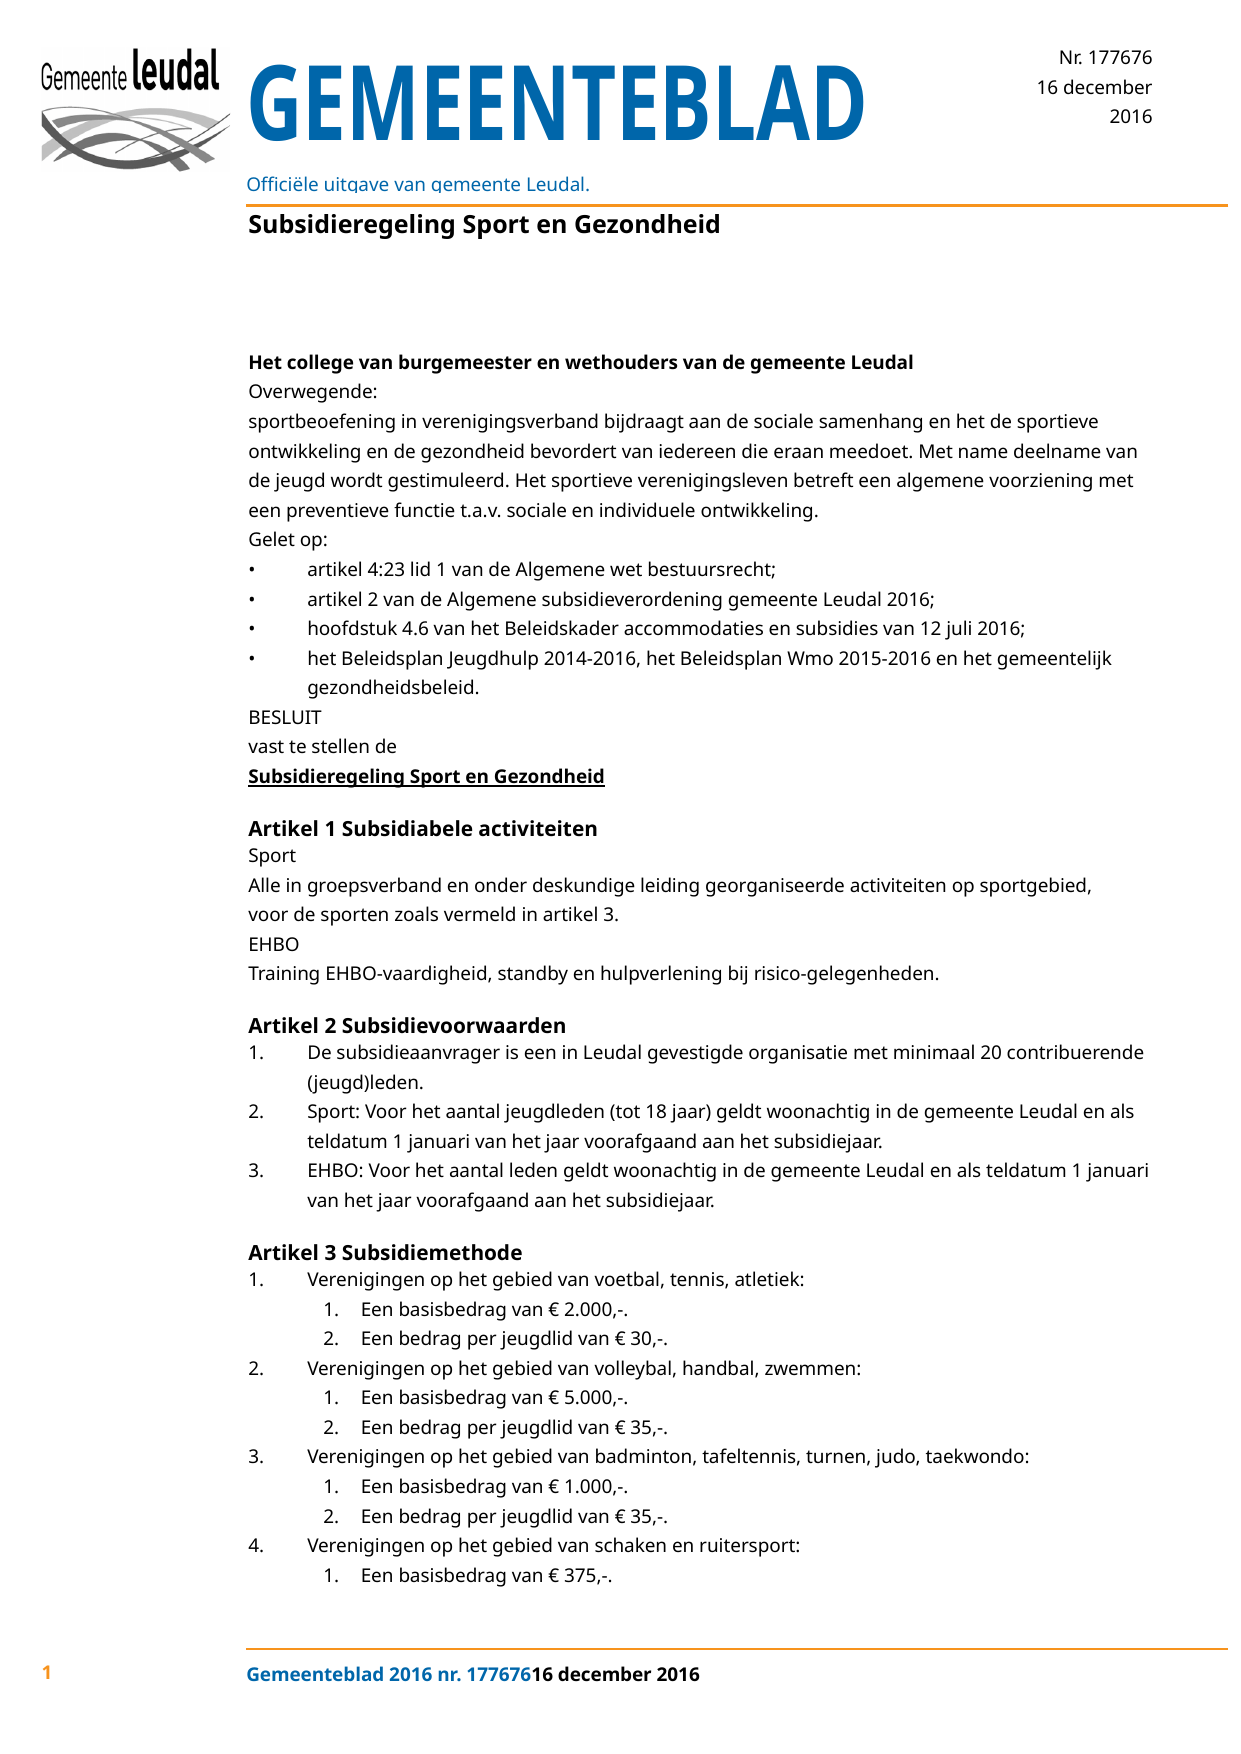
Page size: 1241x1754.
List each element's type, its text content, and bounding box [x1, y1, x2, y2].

text Artikel 1 Subsidiabele activiteiten [248, 814, 1152, 842]
list Een bedrag per jeugdlid van € 35,-. [323, 1414, 1152, 1440]
text Artikel 3 Subsidiemethode [248, 1238, 1152, 1266]
text Overwegende: [248, 379, 1152, 404]
list Verenigingen op het gebied van schaken en ruitersport: [248, 1532, 1152, 1558]
list Verenigingen op het gebied van badminton, tafeltennis, turnen, judo, taekwondo: [248, 1444, 1152, 1469]
text Sport [248, 842, 1152, 868]
list EHBO: Voor het aantal leden geldt woonachtig in de gemeente Leudal en als teldatum 1 januari van het jaar voorafgaand aan het subsidiejaar. [248, 1158, 1152, 1213]
text BESLUIT [248, 704, 1152, 730]
list Een basisbedrag van € 2.000,-. [323, 1296, 1152, 1321]
text Artikel 2 Subsidievoorwaarden [248, 1011, 1152, 1039]
text sportbeoefening in verenigingsverband bijdraagt aan de sociale samenhang en het de sportieve ontwikkeling en de gezondheid bevordert van iedereen die eraan meedoet. Met name deelname van de jeugd wordt gestimuleerd. Het sportieve verenigingsleven betreft een algemene voorziening met een preventieve functie t.a.v. sociale en individuele ontwikkeling. [248, 408, 1152, 523]
list Verenigingen op het gebied van volleybal, handbal, zwemmen: [248, 1355, 1152, 1381]
list De subsidieaanvrager is een in Leudal gevestigde organisatie met minimaal 20 contribuerende (jeugd)leden. [248, 1039, 1152, 1095]
text EHBO [248, 931, 1152, 957]
list artikel 2 van de Algemene subsidieverordening gemeente Leudal 2016; [248, 586, 1152, 612]
text Training EHBO-vaardigheid, standby en hulpverlening bij risico-gelegenheden. [248, 961, 1152, 986]
list Een bedrag per jeugdlid van € 35,-. [323, 1503, 1152, 1528]
list artikel 4:23 lid 1 van de Algemene wet bestuursrecht; [248, 556, 1152, 582]
list Een basisbedrag van € 1.000,-. [323, 1473, 1152, 1499]
list Een basisbedrag van € 5.000,-. [323, 1384, 1152, 1410]
list het Beleidsplan Jeugdhulp 2014-2016, het Beleidsplan Wmo 2015-2016 en het gemeentelijk gezondheidsbeleid. [248, 645, 1152, 700]
text Het college van burgemeester en wethouders van de gemeente Leudal [248, 349, 1152, 375]
list Verenigingen op het gebied van voetbal, tennis, atletiek: [248, 1266, 1152, 1292]
text Gelet op: [248, 527, 1152, 552]
text Alle in groepsverband en onder deskundige leiding georganiseerde activiteiten op sportgebied, [248, 872, 1152, 897]
list Een basisbedrag van € 375,-. [323, 1562, 1152, 1588]
list Sport: Voor het aantal jeugdleden (tot 18 jaar) geldt woonachtig in de gemeente Leudal en als teldatum 1 januari van het jaar voorafgaand aan het subsidiejaar. [248, 1098, 1152, 1154]
text voor de sporten zoals vermeld in artikel 3. [248, 901, 1152, 927]
text Subsidieregeling Sport en Gezondheid [248, 763, 1152, 789]
list Een bedrag per jeugdlid van € 30,-. [323, 1325, 1152, 1351]
list hoofdstuk 4.6 van het Beleidskader accommodaties en subsidies van 12 juli 2016; [248, 615, 1152, 641]
text Subsidieregeling Sport en Gezondheid [248, 207, 1152, 241]
text vast te stellen de [248, 734, 1152, 759]
picture [41, 47, 231, 172]
